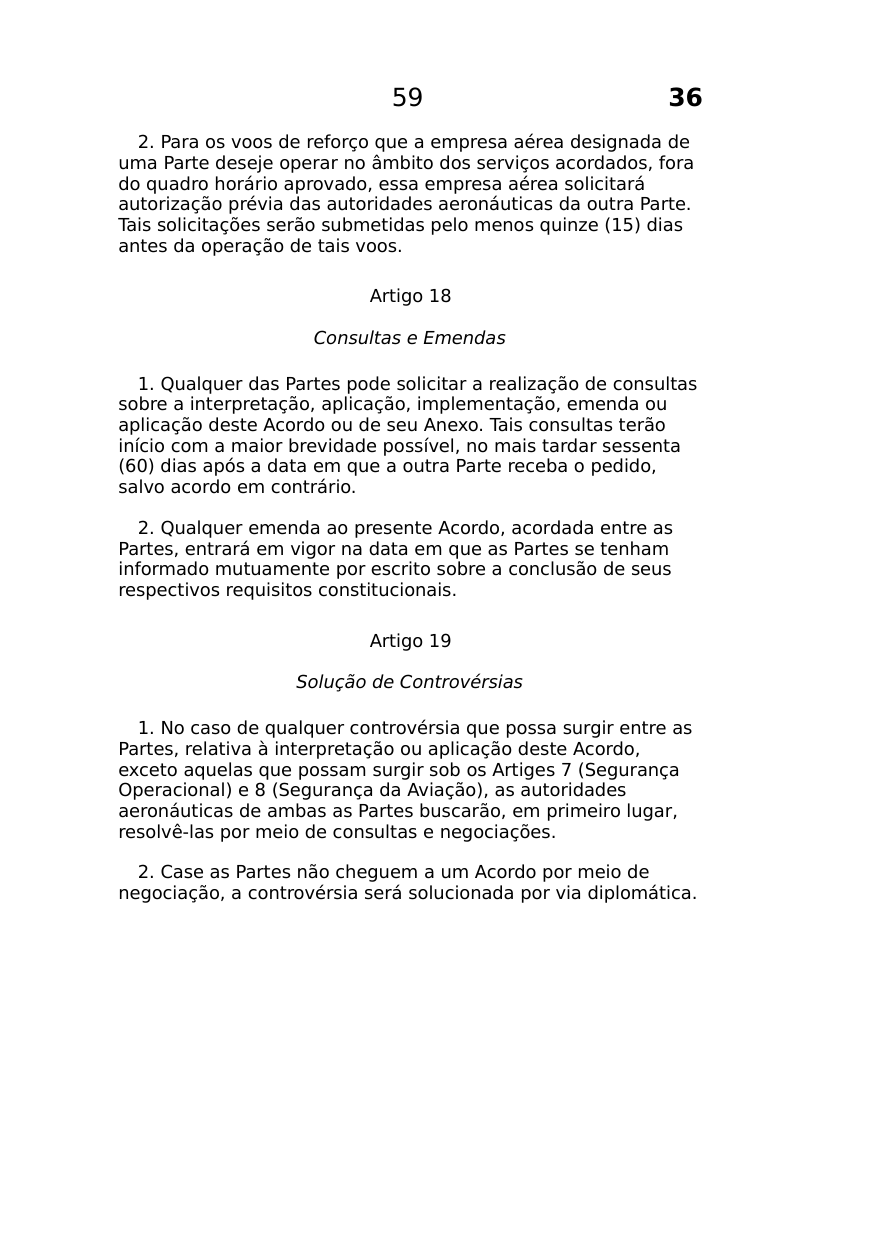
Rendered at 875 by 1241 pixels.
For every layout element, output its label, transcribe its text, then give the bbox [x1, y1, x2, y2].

text 1. Qualquer das Partes pode solicitar a realização de consultas sobre a interpretação, aplicação, implementação, emenda ou aplicação deste Acordo ou de seu Anexo. Tais consultas terão início com a maior brevidade possível, no mais tardar sessenta (60) dias após a data em que a outra Parte receba o pedido, salvo acordo em contrário. [118, 373, 703, 498]
subtitle Artigo 19 Solução de Controvérsias [118, 631, 703, 693]
text 2. Qualquer emenda ao presente Acordo, acordada entre as Partes, entrará em vigor na data em que as Partes se tenham informado mutuamente por escrito sobre a conclusão de seus respectivos requisitos constitucionais. [118, 518, 703, 601]
subtitle Artigo 18 Consultas e Emendas [118, 286, 703, 348]
text 1. No caso de qualquer controvérsia que possa surgir entre as Partes, relativa à interpretação ou aplicação deste Acordo, exceto aquelas que possam surgir sob os Artiges 7 (Segurança Operacional) e 8 (Segurança da Aviação), as autoridades aeronáuticas de ambas as Partes buscarão, em primeiro lugar, resolvê-las por meio de consultas e negociações. [118, 718, 703, 842]
text 2. Para os voos de reforço que a empresa aérea designada de uma Parte deseje operar no âmbito dos serviços acordados, fora do quadro horário aprovado, essa empresa aérea solicitará autorização prévia das autoridades aeronáuticas da outra Parte. Tais solicitações serão submetidas pelo menos quinze (15) dias antes da operação de tais voos. [118, 132, 703, 256]
text 2. Case as Partes não cheguem a um Acordo por meio de negociação, a controvérsia será solucionada por via diplomática. [118, 862, 703, 904]
